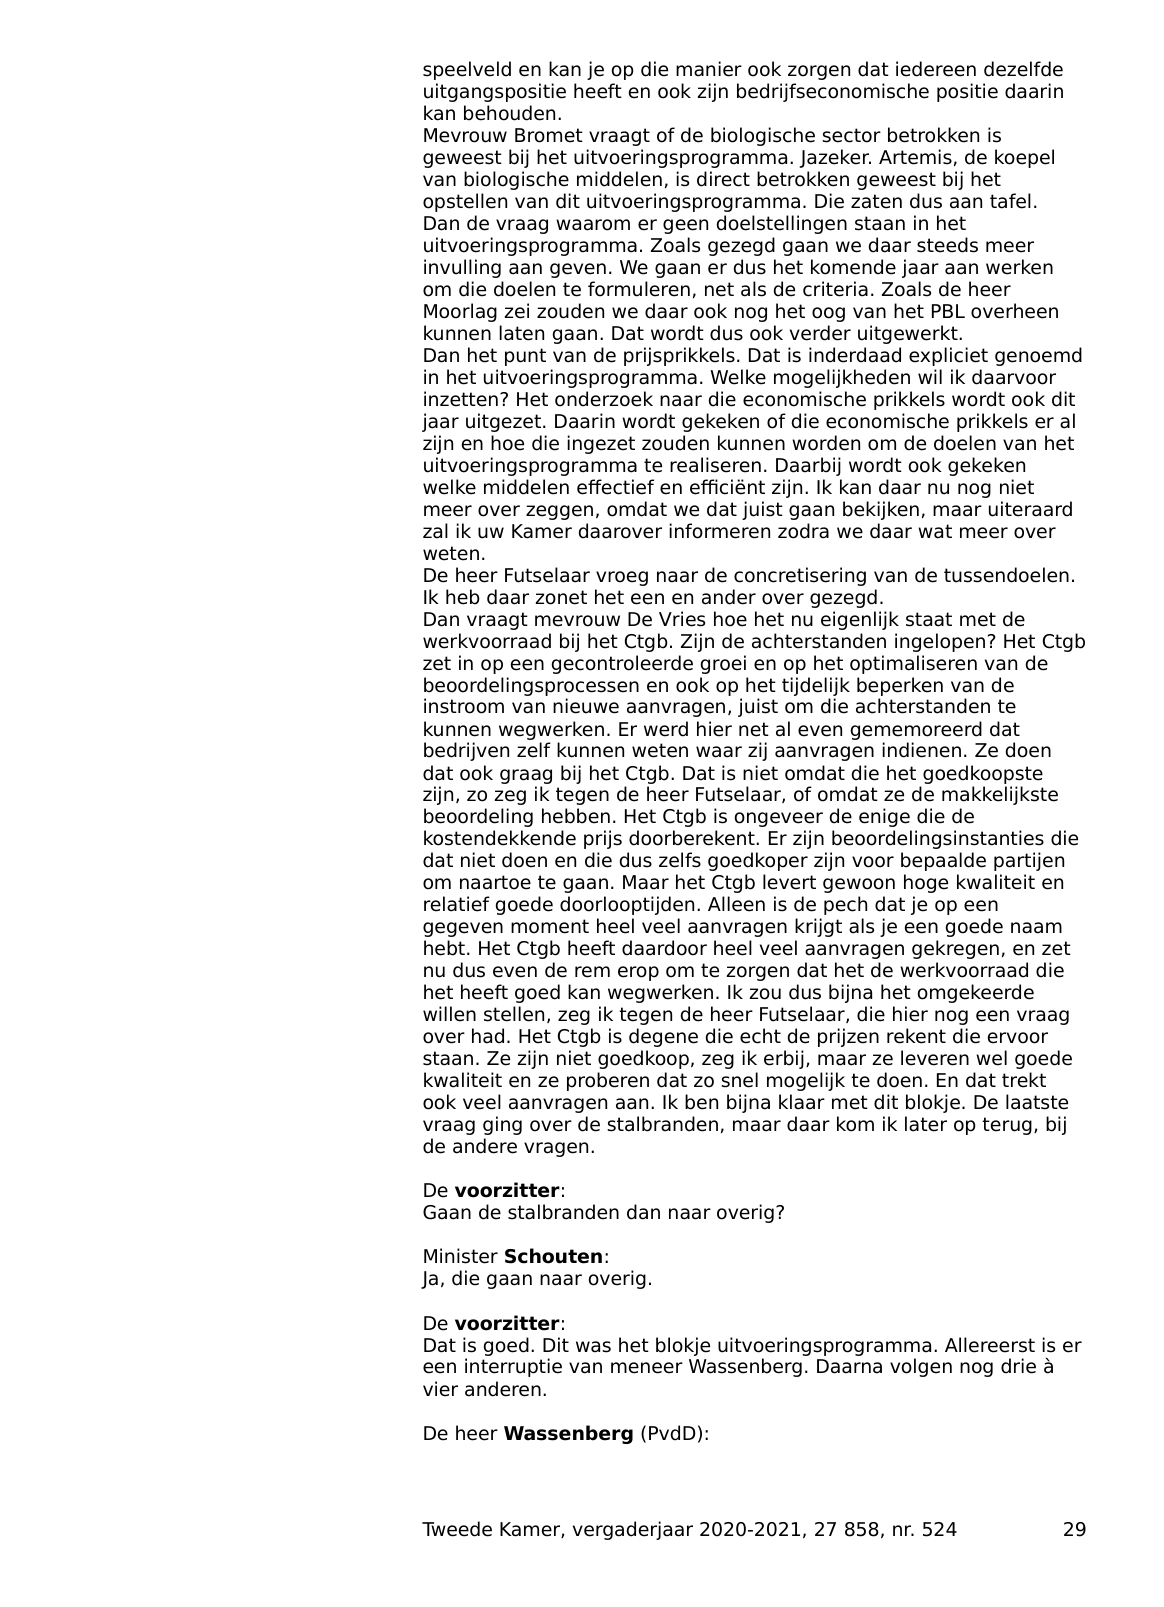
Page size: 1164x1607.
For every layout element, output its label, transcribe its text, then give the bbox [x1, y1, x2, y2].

text Minister Schouten: [422, 1246, 1087, 1268]
text Dan vraagt mevrouw De Vries hoe het nu eigenlijk staat met de werkvoorraad bij het Ctgb. Zijn de achterstanden ingelopen? Het Ctgb zet in op een gecontroleerde groei en op het optimaliseren van de beoordelingsprocessen en ook op het tijdelijk beperken van de instroom van nieuwe aanvragen, juist om die achterstanden te kunnen wegwerken. Er werd hier net al even gememoreerd dat bedrijven zelf kunnen weten waar zij aanvragen indienen. Ze doen dat ook graag bij het Ctgb. Dat is niet omdat die het goedkoopste zijn, zo zeg ik tegen de heer Futselaar, of omdat ze de makkelijkste beoordeling hebben. Het Ctgb is ongeveer de enige die de kostendekkende prijs doorberekent. Er zijn beoordelingsinstanties die dat niet doen en die dus zelfs goedkoper zijn voor bepaalde partijen om naartoe te gaan. Maar het Ctgb levert gewoon hoge kwaliteit en relatief goede doorlooptijden. Alleen is de pech dat je op een gegeven moment heel veel aanvragen krijgt als je een goede naam hebt. Het Ctgb heeft daardoor heel veel aanvragen gekregen, en zet nu dus even de rem erop om te zorgen dat het de werkvoorraad die het heeft goed kan wegwerken. Ik zou dus bijna het omgekeerde willen stellen, zeg ik tegen de heer Futselaar, die hier nog een vraag over had. Het Ctgb is degene die echt de prijzen rekent die ervoor staan. Ze zijn niet goedkoop, zeg ik erbij, maar ze leveren wel goede kwaliteit en ze proberen dat zo snel mogelijk te doen. En dat trekt ook veel aanvragen aan. Ik ben bijna klaar met dit blokje. De laatste vraag ging over de stalbranden, maar daar kom ik later op terug, bij de andere vragen. [422, 608, 1087, 1158]
text Gaan de stalbranden dan naar overig? [422, 1202, 1087, 1224]
text De heer Futselaar vroeg naar de concretisering van de tussendoelen. Ik heb daar zonet het een en ander over gezegd. [422, 564, 1087, 608]
text Ja, die gaan naar overig. [422, 1268, 1087, 1290]
text De voorzitter: [422, 1180, 1087, 1202]
text Mevrouw Bromet vraagt of de biologische sector betrokken is geweest bij het uitvoeringsprogramma. Jazeker. Artemis, de koepel van biologische middelen, is direct betrokken geweest bij het opstellen van dit uitvoeringsprogramma. Die zaten dus aan tafel. [422, 125, 1087, 213]
text De voorzitter: [422, 1312, 1087, 1334]
text speelveld en kan je op die manier ook zorgen dat iedereen dezelfde uitgangspositie heeft en ook zijn bedrijfseconomische positie daarin kan behouden. [422, 59, 1087, 125]
text Dan het punt van de prijsprikkels. Dat is inderdaad expliciet genoemd in het uitvoeringsprogramma. Welke mogelijkheden wil ik daarvoor inzetten? Het onderzoek naar die economische prikkels wordt ook dit jaar uitgezet. Daarin wordt gekeken of die economische prikkels er al zijn en hoe die ingezet zouden kunnen worden om de doelen van het uitvoeringsprogramma te realiseren. Daarbij wordt ook gekeken welke middelen effectief en efficiënt zijn. Ik kan daar nu nog niet meer over zeggen, omdat we dat juist gaan bekijken, maar uiteraard zal ik uw Kamer daarover informeren zodra we daar wat meer over weten. [422, 345, 1087, 564]
text De heer Wassenberg (PvdD): [422, 1423, 1087, 1444]
text Dan de vraag waarom er geen doelstellingen staan in het uitvoeringsprogramma. Zoals gezegd gaan we daar steeds meer invulling aan geven. We gaan er dus het komende jaar aan werken om die doelen te formuleren, net als de criteria. Zoals de heer Moorlag zei zouden we daar ook nog het oog van het PBL overheen kunnen laten gaan. Dat wordt dus ook verder uitgewerkt. [422, 213, 1087, 345]
text Dat is goed. Dit was het blokje uitvoeringsprogramma. Allereerst is er een interruptie van meneer Wassenberg. Daarna volgen nog drie à vier anderen. [422, 1334, 1087, 1400]
